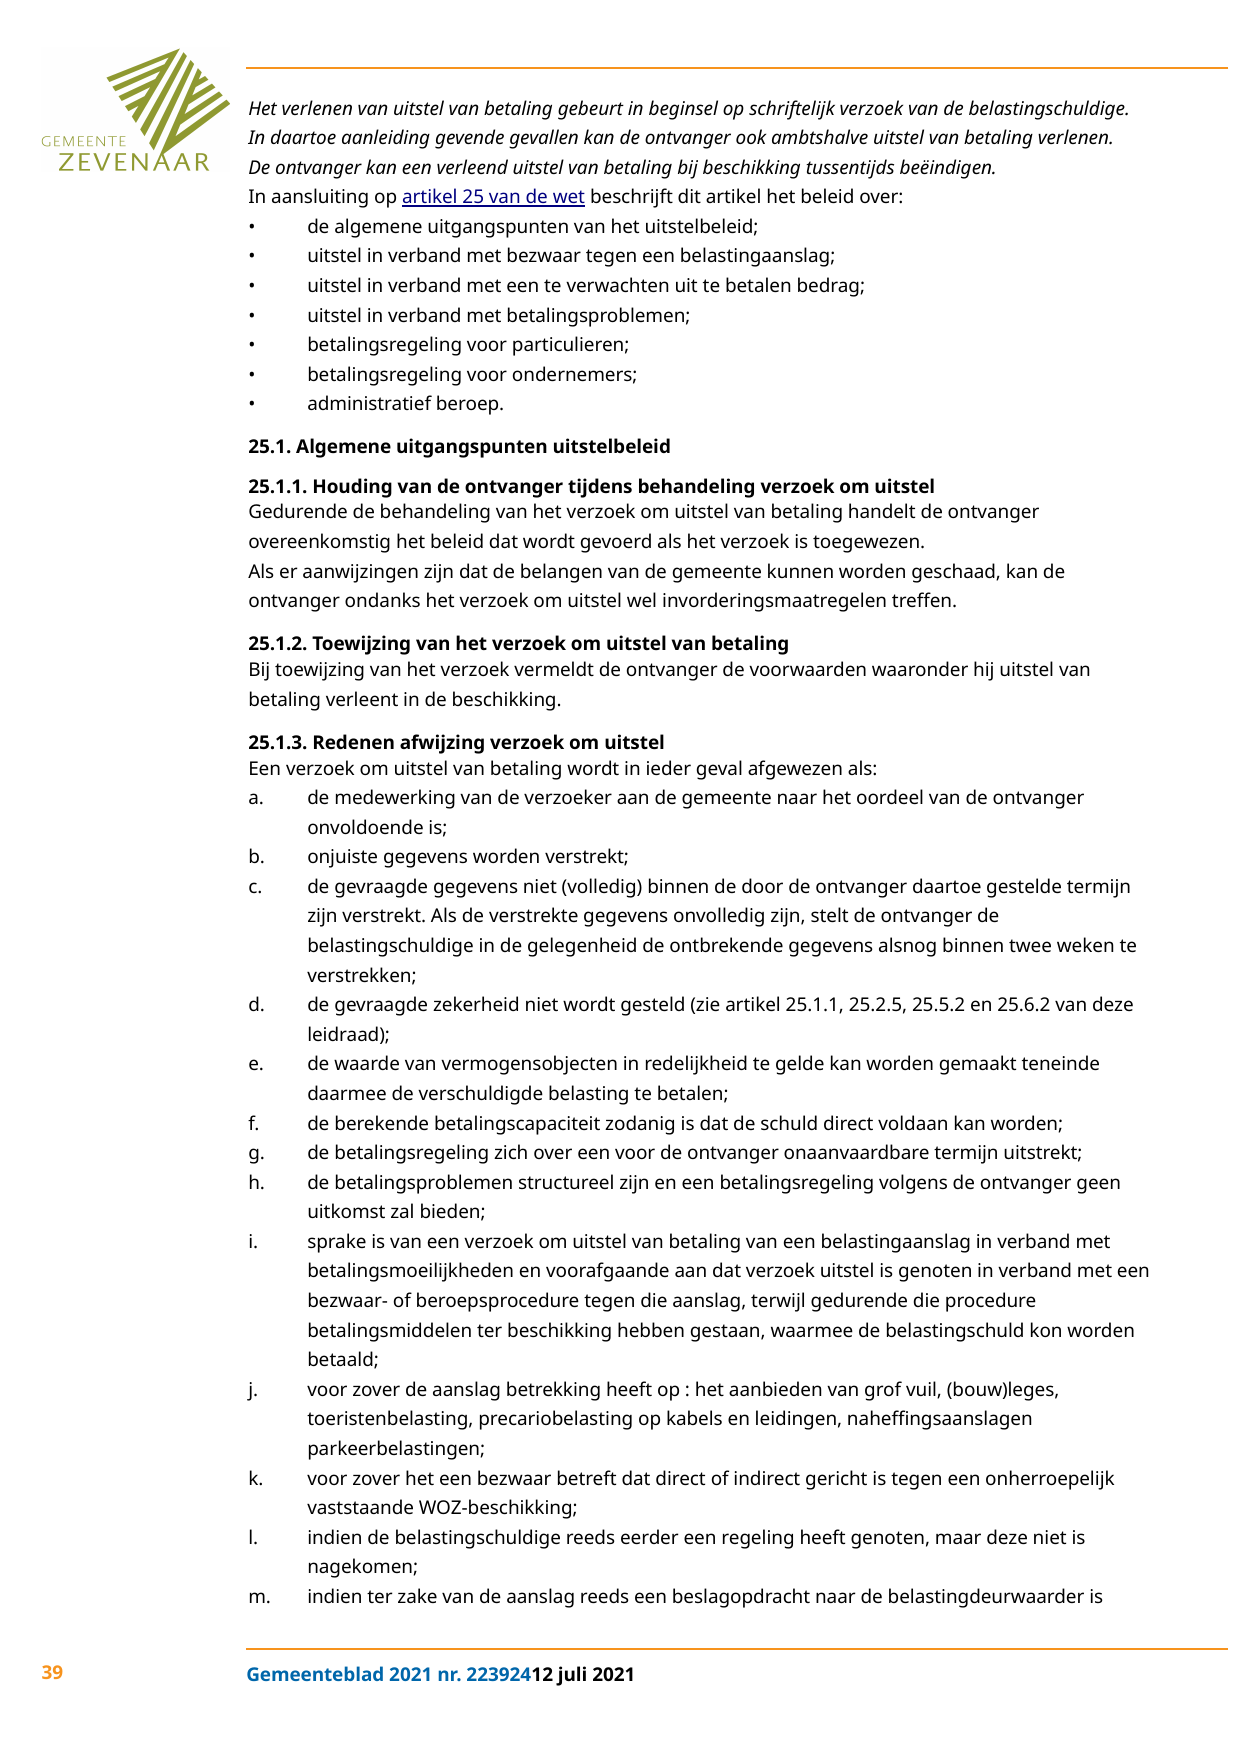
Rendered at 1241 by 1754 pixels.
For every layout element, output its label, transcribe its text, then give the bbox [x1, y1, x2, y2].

list de waarde van vermogensobjecten in redelijkheid te gelde kan worden gemaakt teneinde daarmee de verschuldigde belasting te betalen; [248, 1051, 1152, 1106]
list voor zover de aanslag betrekking heeft op : het aanbieden van grof vuil, (bouw)leges, toeristenbelasting, precariobelasting op kabels en leidingen, naheffingsaanslagen parkeerbelastingen; [248, 1376, 1152, 1461]
text De ontvanger kan een verleend uitstel van betaling bij beschikking tussentijds beëindigen. [248, 154, 1152, 180]
text 25.1. Algemene uitgangspunten uitstelbeleid [248, 434, 1152, 459]
text 25.1.2. Toewijzing van het verzoek om uitstel van betaling [248, 631, 1152, 656]
text Gedurende de behandeling van het verzoek om uitstel van betaling handelt de ontvanger overeenkomstig het beleid dat wordt gevoerd als het verzoek is toegewezen. [248, 499, 1152, 554]
list administratief beroep. [248, 391, 1152, 416]
list de medewerking van de verzoeker aan de gemeente naar het oordeel van de ontvanger onvoldoende is; [248, 784, 1152, 840]
list de betalingsproblemen structureel zijn en een betalingsregeling volgens de ontvanger geen uitkomst zal bieden; [248, 1169, 1152, 1224]
list onjuiste gegevens worden verstrekt; [248, 843, 1152, 869]
list indien de belastingschuldige reeds eerder een regeling heeft genoten, maar deze niet is nagekomen; [248, 1524, 1152, 1579]
list de berekende betalingscapaciteit zodanig is dat de schuld direct voldaan kan worden; [248, 1110, 1152, 1136]
list de betalingsregeling zich over een voor de ontvanger onaanvaardbare termijn uitstrekt; [248, 1139, 1152, 1165]
list indien ter zake van de aanslag reeds een beslagopdracht naar de belastingdeurwaarder is [248, 1583, 1152, 1609]
list betalingsregeling voor particulieren; [248, 331, 1152, 357]
picture [41, 47, 231, 172]
list uitstel in verband met bezwaar tegen een belastingaanslag; [248, 243, 1152, 268]
text Als er aanwijzingen zijn dat de belangen van de gemeente kunnen worden geschaad, kan de ontvanger ondanks het verzoek om uitstel wel invorderingsmaatregelen treffen. [248, 558, 1152, 613]
text Een verzoek om uitstel van betaling wordt in ieder geval afgewezen als: [248, 755, 1152, 781]
text Bij toewijzing van het verzoek vermeldt de ontvanger de voorwaarden waaronder hij uitstel van betaling verleent in de beschikking. [248, 656, 1152, 712]
list de gevraagde zekerheid niet wordt gesteld (zie artikel 25.1.1, 25.2.5, 25.5.2 en 25.6.2 van deze leidraad); [248, 991, 1152, 1047]
list sprake is van een verzoek om uitstel van betaling van een belastingaanslag in verband met betalingsmoeilijkheden en voorafgaande aan dat verzoek uitstel is genoten in verband met een bezwaar- of beroepsprocedure tegen die aanslag, terwijl gedurende die procedure betalingsmiddelen ter beschikking hebben gestaan, waarmee de belastingschuld kon worden betaald; [248, 1228, 1152, 1372]
list voor zover het een bezwaar betreft dat direct of indirect gericht is tegen een onherroepelijk vaststaande WOZ-beschikking; [248, 1465, 1152, 1520]
list betalingsregeling voor ondernemers; [248, 361, 1152, 387]
list uitstel in verband met betalingsproblemen; [248, 302, 1152, 328]
list uitstel in verband met een te verwachten uit te betalen bedrag; [248, 272, 1152, 298]
list de algemene uitgangspunten van het uitstelbeleid; [248, 213, 1152, 239]
text Het verlenen van uitstel van betaling gebeurt in beginsel op schriftelijk verzoek van de belastingschuldige. In daartoe aanleiding gevende gevallen kan de ontvanger ook ambtshalve uitstel van betaling verlenen. [248, 95, 1152, 150]
text 25.1.1. Houding van de ontvanger tijdens behandeling verzoek om uitstel [248, 473, 1152, 499]
list de gevraagde gegevens niet (volledig) binnen de door de ontvanger daartoe gestelde termijn zijn verstrekt. Als de verstrekte gegevens onvolledig zijn, stelt de ontvanger de belastingschuldige in de gelegenheid de ontbrekende gegevens alsnog binnen twee weken te verstrekken; [248, 873, 1152, 988]
text 25.1.3. Redenen afwijzing verzoek om uitstel [248, 729, 1152, 755]
text In aansluiting op artikel 25 van de wet beschrijft dit artikel het beleid over: [248, 183, 1152, 209]
